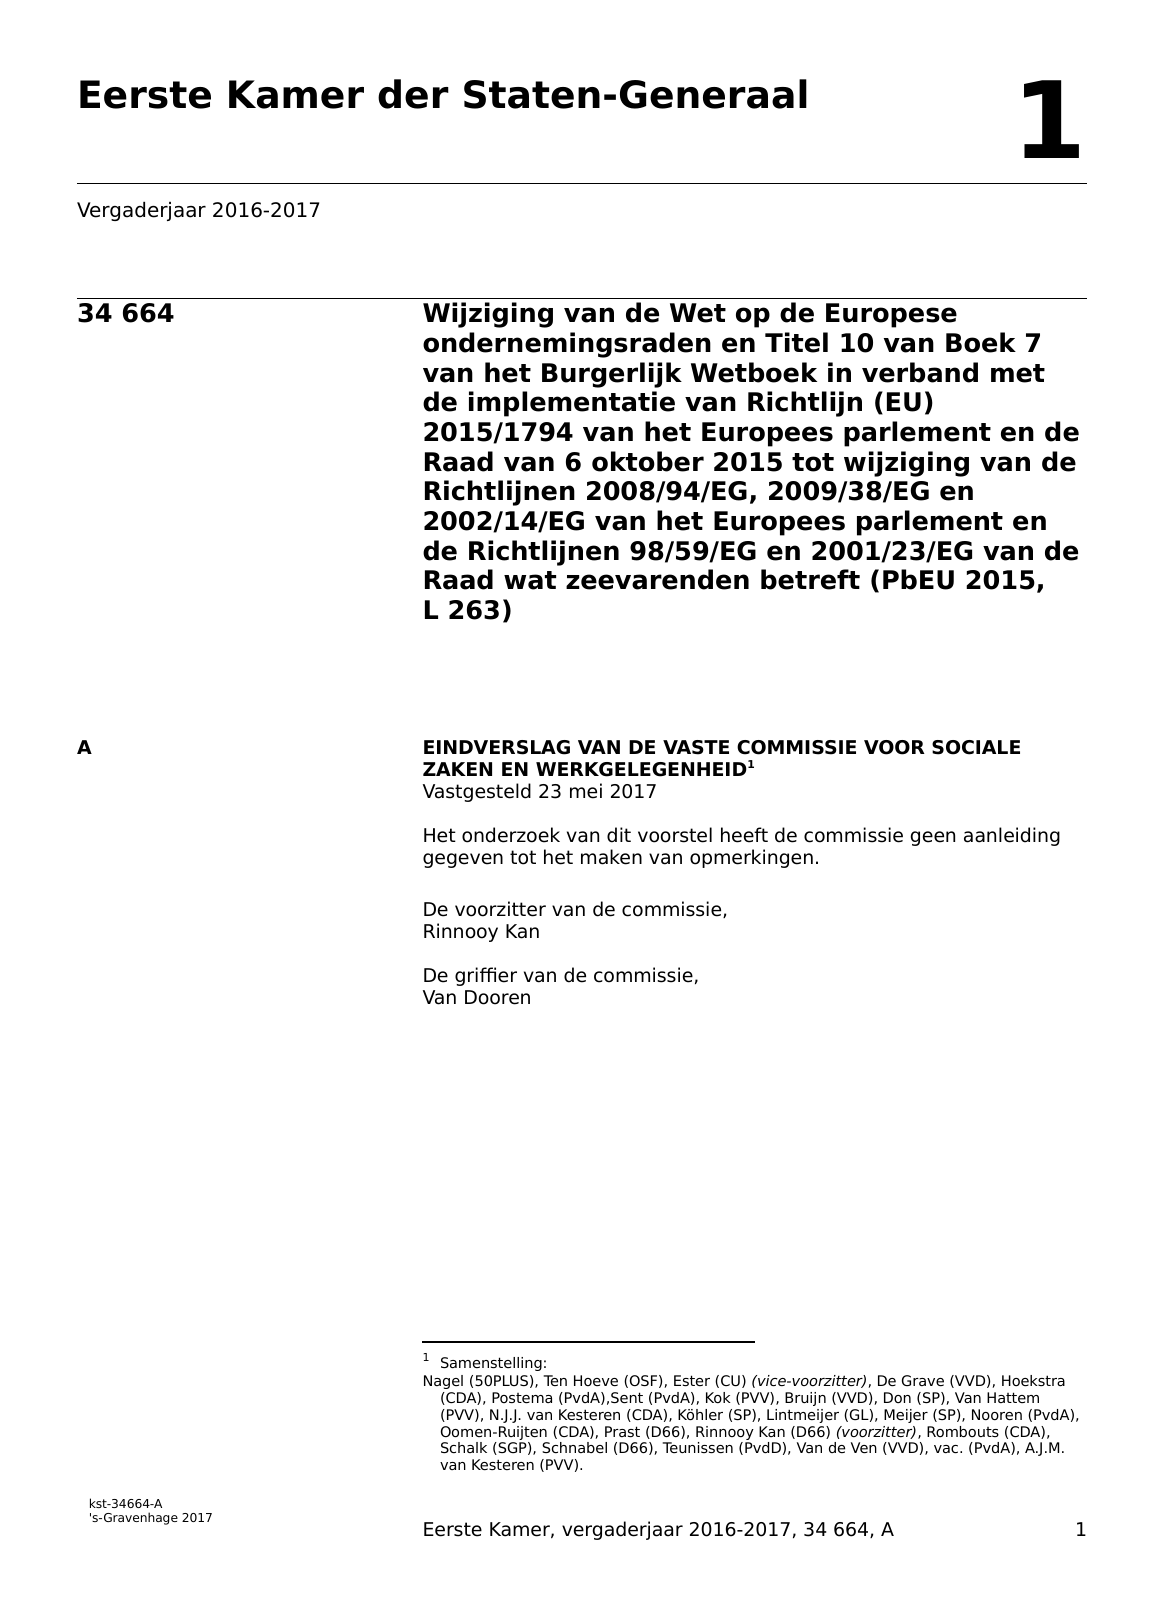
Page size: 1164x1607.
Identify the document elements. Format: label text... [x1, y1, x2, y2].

text De griffier van de commissie, Van Dooren [422, 965, 1087, 1009]
text 's-Gravenhage 2017 [88, 1511, 323, 1525]
text Samenstelling: [422, 1351, 1087, 1373]
text Vastgesteld 23 mei 2017 [422, 781, 1087, 802]
text Het onderzoek van dit voorstel heeft de commissie geen aanleiding gegeven tot het maken van opmerkingen. [422, 825, 1087, 869]
subtitle 34 664 Wijziging van de Wet op de Europese ondernemingsraden en Titel 10 van Boek 7 van het Burgerlijk Wetboek in verband met de implementatie van Richtlijn (EU) 2015/1794 van het Europees parlement en de Raad van 6 oktober 2015 tot wijziging van de Richtlijnen 2008/94/EG, 2009/38/EG en 2002/14/EG van het Europees parlement en de Richtlijnen 98/59/EG en 2001/23/EG van de Raad wat zeevarenden betreft (PbEU 2015, L 263) [77, 299, 1087, 626]
table_cell Vergaderjaar 2016-2017 [77, 184, 1087, 298]
text Nagel (50PLUS), Ten Hoeve (OSF), Ester (CU) (vice-voorzitter), De Grave (VVD), Hoekstra (CDA), Postema (PvdA),Sent (PvdA), Kok (PVV), Bruijn (VVD), Don (SP), Van Hattem (PVV), N.J.J. van Kesteren (CDA), Köhler (SP), Lintmeijer (GL), Meijer (SP), Nooren (PvdA), Oomen-Ruijten (CDA), Prast (D66), Rinnooy Kan (D66) (voorzitter), Rombouts (CDA), Schalk (SGP), Schnabel (D66), Teunissen (PvdD), Van de Ven (VVD), vac. (PvdA), A.J.M. van Kesteren (PVV). [422, 1373, 1087, 1474]
subtitle A EINDVERSLAG VAN DE VASTE COMMISSIE VOOR SOCIALE ZAKEN EN WERKGELEGENHEID [77, 737, 1087, 781]
text De voorzitter van de commissie, Rinnooy Kan [422, 899, 1087, 943]
text kst-34664-A [88, 1497, 323, 1511]
table_header 1 [886, 59, 1087, 183]
table_header Eerste Kamer der Staten-Generaal [77, 59, 886, 183]
